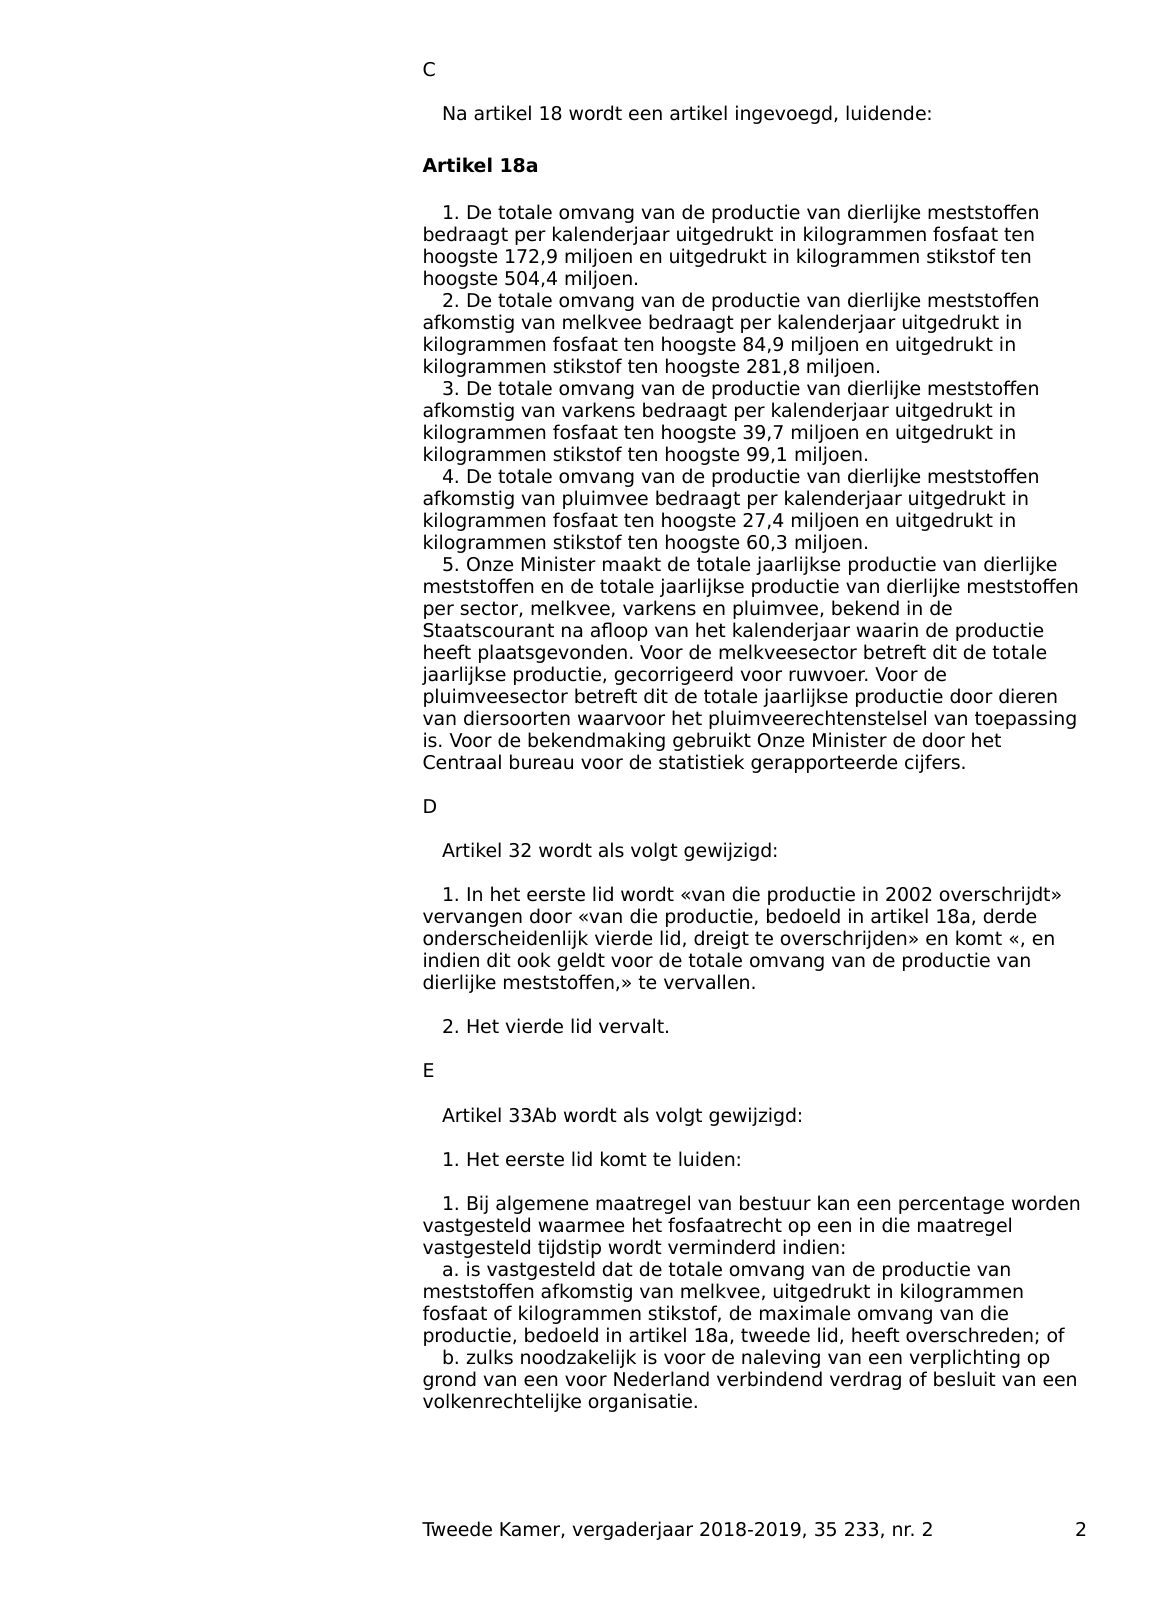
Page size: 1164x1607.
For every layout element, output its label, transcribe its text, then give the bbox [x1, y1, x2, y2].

text 1. In het eerste lid wordt «van die productie in 2002 overschrijdt» vervangen door «van die productie, bedoeld in artikel 18a, derde onderscheidenlijk vierde lid, dreigt te overschrijden» en komt «, en indien dit ook geldt voor de totale omvang van de productie van dierlijke meststoffen,» te vervallen. [422, 884, 1087, 994]
text Na artikel 18 wordt een artikel ingevoegd, luidende: [422, 103, 1087, 125]
text 1. Het eerste lid komt te luiden: [422, 1149, 1087, 1171]
text 5. Onze Minister maakt de totale jaarlijkse productie van dierlijke meststoffen en de totale jaarlijkse productie van dierlijke meststoffen per sector, melkvee, varkens en pluimvee, bekend in de Staatscourant na afloop van het kalenderjaar waarin de productie heeft plaatsgevonden. Voor de melkveesector betreft dit de totale jaarlijkse productie, gecorrigeerd voor ruwvoer. Voor de pluimveesector betreft dit de totale jaarlijkse productie door dieren van diersoorten waarvoor het pluimveerechtenstelsel van toepassing is. Voor de bekendmaking gebruikt Onze Minister de door het Centraal bureau voor de statistiek gerapporteerde cijfers. [422, 554, 1087, 774]
text E [422, 1060, 1087, 1082]
text Artikel 32 wordt als volgt gewijzigd: [422, 840, 1087, 862]
text 3. De totale omvang van de productie van dierlijke meststoffen afkomstig van varkens bedraagt per kalenderjaar uitgedrukt in kilogrammen fosfaat ten hoogste 39,7 miljoen en uitgedrukt in kilogrammen stikstof ten hoogste 99,1 miljoen. [422, 378, 1087, 466]
text 2. De totale omvang van de productie van dierlijke meststoffen afkomstig van melkvee bedraagt per kalenderjaar uitgedrukt in kilogrammen fosfaat ten hoogste 84,9 miljoen en uitgedrukt in kilogrammen stikstof ten hoogste 281,8 miljoen. [422, 290, 1087, 378]
text 2. Het vierde lid vervalt. [422, 1016, 1087, 1038]
text D [422, 796, 1087, 818]
text Artikel 33Ab wordt als volgt gewijzigd: [422, 1104, 1087, 1127]
subtitle Artikel 18a [422, 155, 1087, 177]
text 1. De totale omvang van de productie van dierlijke meststoffen bedraagt per kalenderjaar uitgedrukt in kilogrammen fosfaat ten hoogste 172,9 miljoen en uitgedrukt in kilogrammen stikstof ten hoogste 504,4 miljoen. [422, 202, 1087, 290]
text a. is vastgesteld dat de totale omvang van de productie van meststoffen afkomstig van melkvee, uitgedrukt in kilogrammen fosfaat of kilogrammen stikstof, de maximale omvang van die productie, bedoeld in artikel 18a, tweede lid, heeft overschreden; of [422, 1259, 1087, 1347]
text C [422, 59, 1087, 81]
text 1. Bij algemene maatregel van bestuur kan een percentage worden vastgesteld waarmee het fosfaatrecht op een in die maatregel vastgesteld tijdstip wordt verminderd indien: [422, 1193, 1087, 1259]
text b. zulks noodzakelijk is voor de naleving van een verplichting op grond van een voor Nederland verbindend verdrag of besluit van een volkenrechtelijke organisatie. [422, 1347, 1087, 1413]
text 4. De totale omvang van de productie van dierlijke meststoffen afkomstig van pluimvee bedraagt per kalenderjaar uitgedrukt in kilogrammen fosfaat ten hoogste 27,4 miljoen en uitgedrukt in kilogrammen stikstof ten hoogste 60,3 miljoen. [422, 466, 1087, 554]
